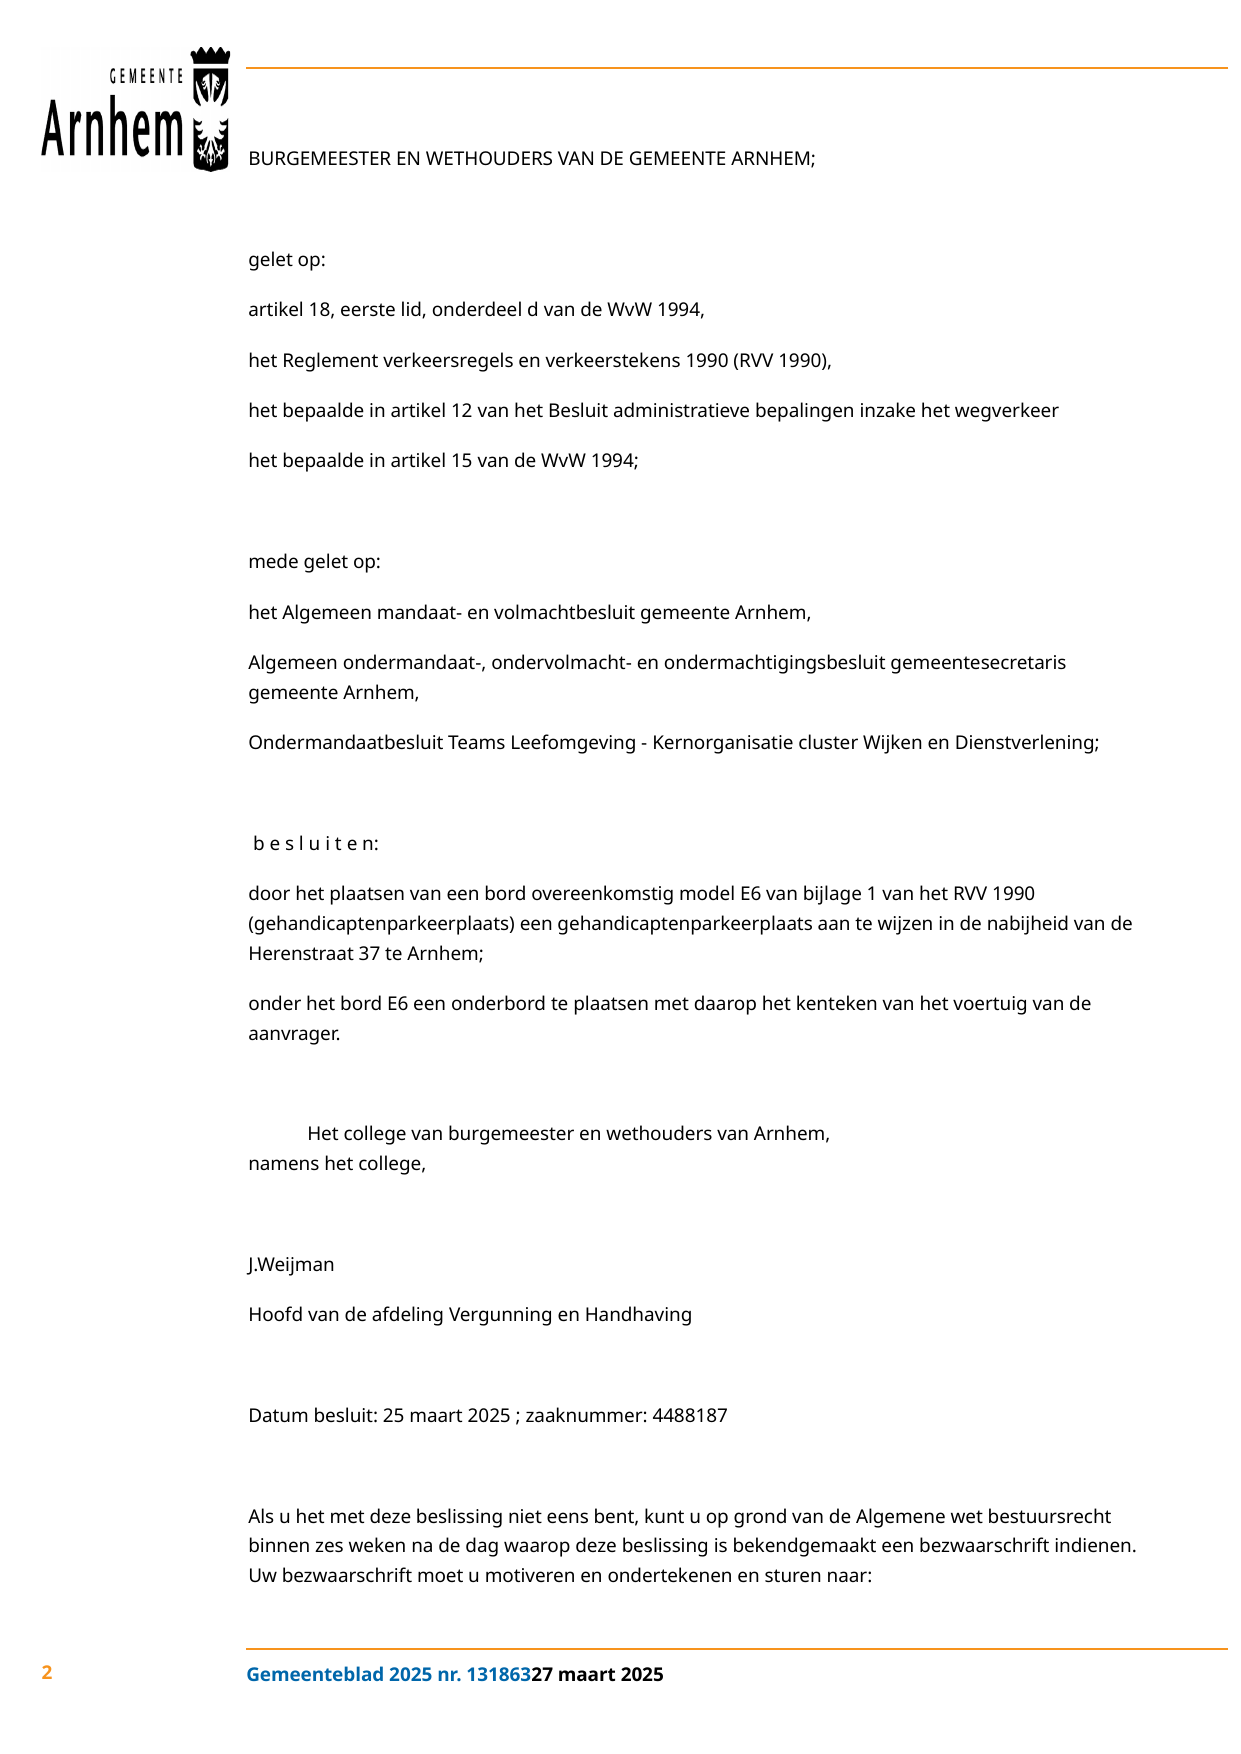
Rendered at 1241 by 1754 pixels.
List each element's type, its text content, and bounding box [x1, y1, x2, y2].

list Het college van burgemeester en wethouders van Arnhem, [248, 1121, 1152, 1146]
text Hoofd van de afdeling Vergunning en Handhaving [248, 1301, 1152, 1327]
text door het plaatsen van een bord overeenkomstig model E6 van bijlage 1 van het RVV 1990 (gehandicaptenparkeerplaats) een gehandicaptenparkeerplaats aan te wijzen in de nabijheid van de Herenstraat 37 te Arnhem; [248, 881, 1152, 966]
text artikel 18, eerste lid, onderdeel d van de WvW 1994, [248, 296, 1152, 322]
text Ondermandaatbesluit Teams Leefomgeving - Kernorganisatie cluster Wijken en Dienstverlening; [248, 729, 1152, 755]
text het Algemeen mandaat- en volmachtbesluit gemeente Arnhem, [248, 599, 1152, 625]
text Algemeen ondermandaat-, ondervolmacht- en ondermachtigingsbesluit gemeentesecretaris gemeente Arnhem, [248, 649, 1152, 705]
text het bepaalde in artikel 12 van het Besluit administratieve bepalingen inzake het wegverkeer [248, 397, 1152, 423]
picture [41, 47, 231, 172]
text b e s l u i t e n: [248, 830, 1152, 856]
text gelet op: [248, 246, 1152, 272]
text J.Weijman [248, 1251, 1152, 1277]
text het bepaalde in artikel 15 van de WvW 1994; [248, 448, 1152, 473]
text namens het college, [248, 1150, 1152, 1176]
text mede gelet op: [248, 548, 1152, 574]
text BURGEMEESTER EN WETHOUDERS VAN DE GEMEENTE ARNHEM; [248, 145, 1152, 171]
text het Reglement verkeersregels en verkeerstekens 1990 (RVV 1990), [248, 347, 1152, 373]
text Als u het met deze beslissing niet eens bent, kunt u op grond van de Algemene wet bestuursrecht binnen zes weken na de dag waarop deze beslissing is bekendgemaakt een bezwaarschrift indienen. Uw bezwaarschrift moet u motiveren en ondertekenen en sturen naar: [248, 1503, 1152, 1588]
text onder het bord E6 een onderbord te plaatsen met daarop het kenteken van het voertuig van de aanvrager. [248, 990, 1152, 1046]
text Datum besluit: 25 maart 2025 ; zaaknummer: 4488187 [248, 1402, 1152, 1428]
